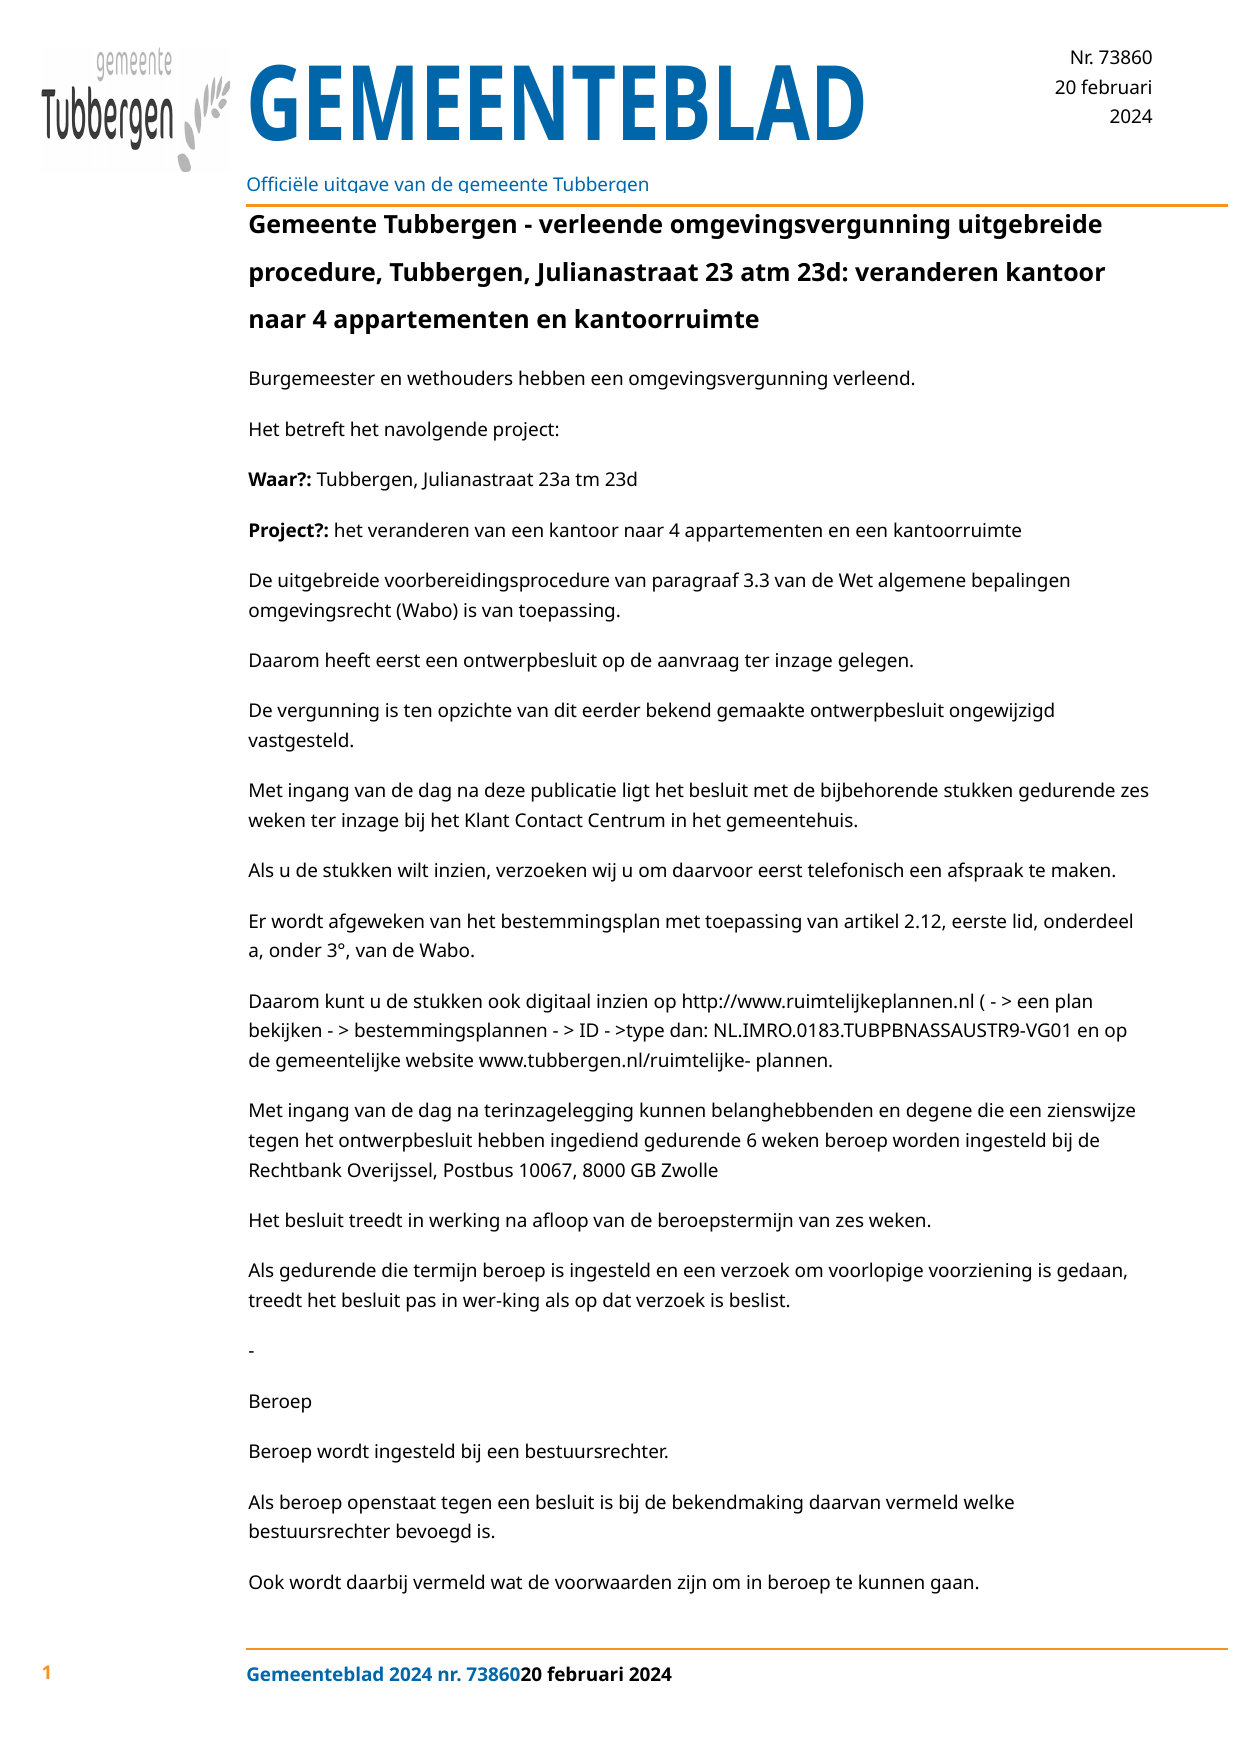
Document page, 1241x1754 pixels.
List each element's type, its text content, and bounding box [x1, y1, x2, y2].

text Met ingang van de dag na deze publicatie ligt het besluit met de bijbehorende stukken gedurende zes weken ter inzage bij het Klant Contact Centrum in het gemeentehuis. [248, 778, 1152, 833]
text Daarom kunt u de stukken ook digitaal inzien op http://www.ruimtelijkeplannen.nl ( - > een plan bekijken - > bestemmingsplannen - > ID - >type dan: NL.IMRO.0183.TUBPBNASSAUSTR9-VG01 en op de gemeentelijke website www.tubbergen.nl/ruimtelijke- plannen. [248, 988, 1152, 1073]
text Waar?: Tubbergen, Julianastraat 23a tm 23d [248, 466, 1152, 492]
text Burgemeester en wethouders hebben een omgevingsvergunning verleend. [248, 366, 1152, 391]
text Daarom heeft eerst een ontwerpbesluit op de aanvraag ter inzage gelegen. [248, 647, 1152, 673]
text Ook wordt daarbij vermeld wat de voorwaarden zijn om in beroep te kunnen gaan. [248, 1569, 1152, 1594]
text Er wordt afgeweken van het bestemmingsplan met toepassing van artikel 2.12, eerste lid, onderdeel a, onder 3°, van de Wabo. [248, 908, 1152, 963]
picture [41, 47, 231, 172]
text Het besluit treedt in werking na afloop van de beroepstermijn van zes weken. [248, 1207, 1152, 1233]
text Als u de stukken wilt inzien, verzoeken wij u om daarvoor eerst telefonisch een afspraak te maken. [248, 858, 1152, 883]
text Project?: het veranderen van een kantoor naar 4 appartementen en een kantoorruimte [248, 517, 1152, 542]
text Beroep [248, 1388, 1152, 1414]
text Gemeente Tubbergen - verleende omgevingsvergunning uitgebreide procedure, Tubbergen, Julianastraat 23 atm 23d: veranderen kantoor naar 4 appartementen en kantoorruimte [248, 207, 1152, 336]
text Het betreft het navolgende project: [248, 416, 1152, 442]
text De vergunning is ten opzichte van dit eerder bekend gemaakte ontwerpbesluit ongewijzigd vastgesteld. [248, 698, 1152, 753]
text - [248, 1338, 1152, 1363]
text Met ingang van de dag na terinzagelegging kunnen belanghebbenden en degene die een zienswijze tegen het ontwerpbesluit hebben ingediend gedurende 6 weken beroep worden ingesteld bij de Rechtbank Overijssel, Postbus 10067, 8000 GB Zwolle [248, 1098, 1152, 1182]
text Als gedurende die termijn beroep is ingesteld en een verzoek om voorlopige voorziening is gedaan, treedt het besluit pas in wer-king als op dat verzoek is beslist. [248, 1258, 1152, 1313]
text De uitgebreide voorbereidingsprocedure van paragraaf 3.3 van de Wet algemene bepalingen omgevingsrecht (Wabo) is van toepassing. [248, 567, 1152, 622]
text Beroep wordt ingesteld bij een bestuursrechter. [248, 1438, 1152, 1464]
text Als beroep openstaat tegen een besluit is bij de bekendmaking daarvan vermeld welke bestuursrechter bevoegd is. [248, 1489, 1152, 1544]
